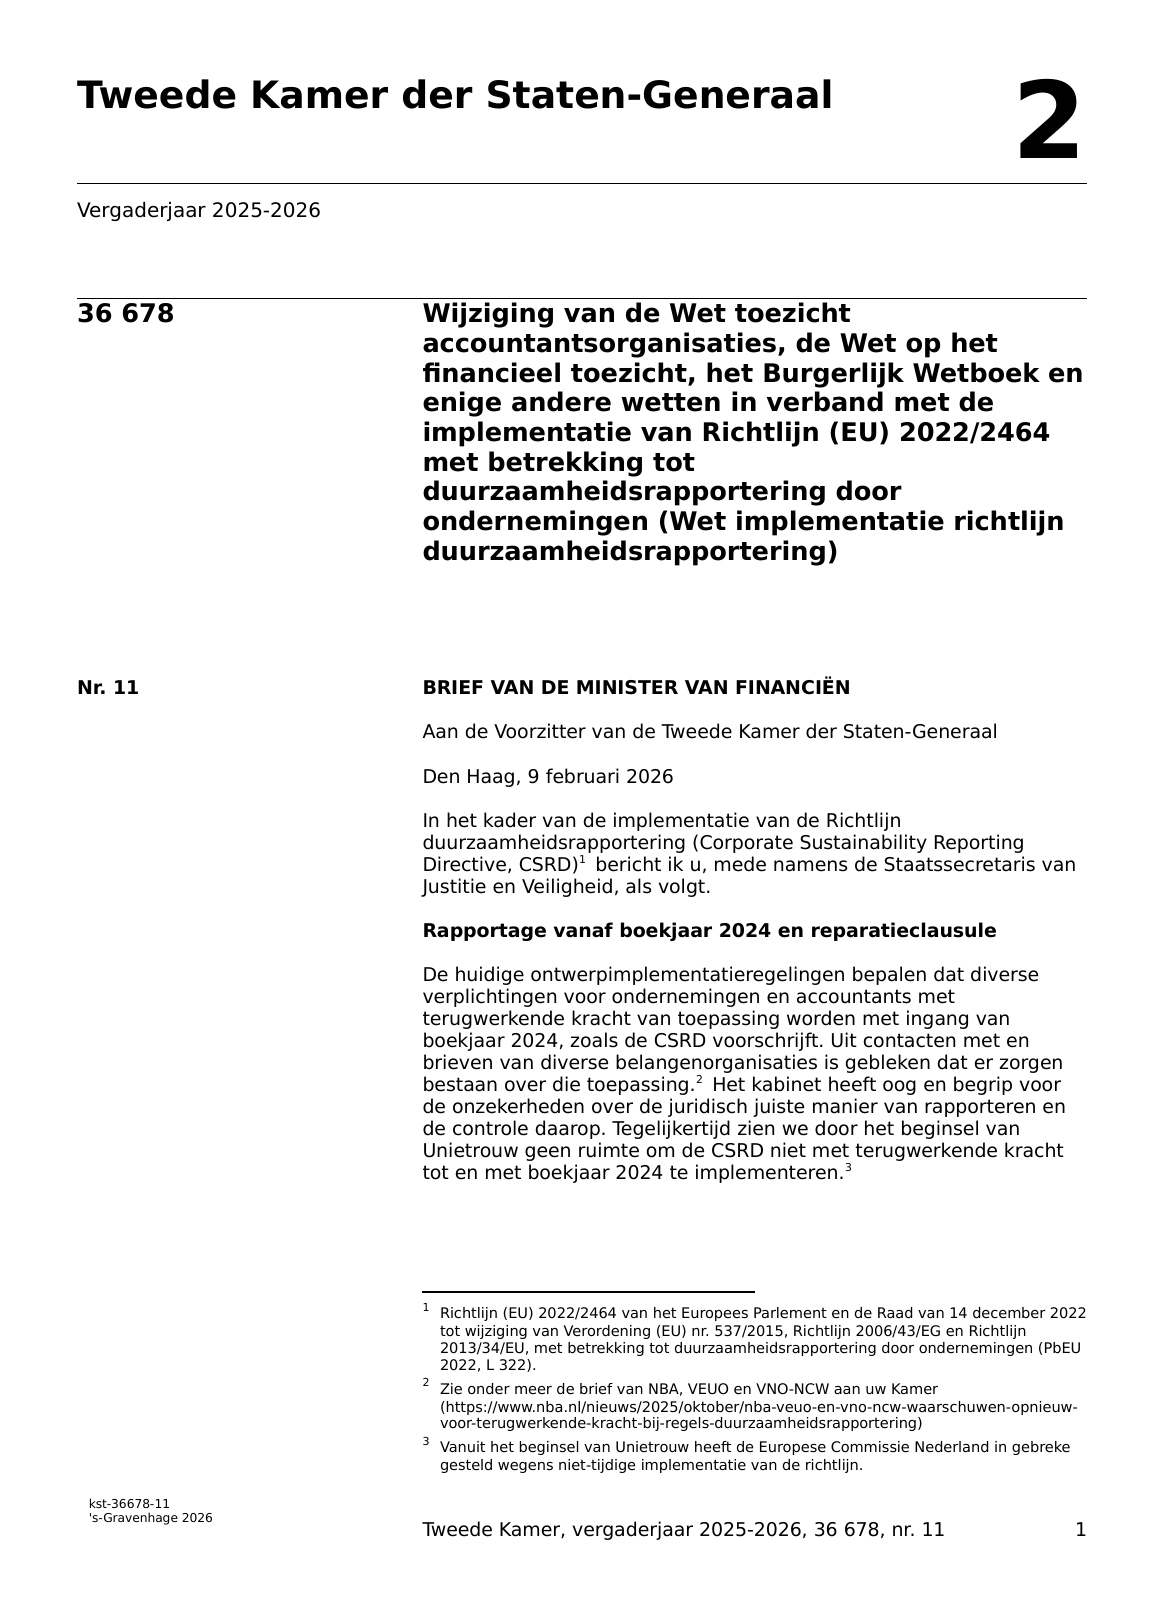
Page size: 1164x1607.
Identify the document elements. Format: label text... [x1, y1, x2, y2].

text kst-36678-11 [88, 1497, 323, 1511]
text Richtlijn (EU) 2022/2464 van het Europees Parlement en de Raad van 14 december 2022 tot wijziging van Verordening (EU) nr. 537/2015, Richtlijn 2006/43/EG en Richtlijn 2013/34/EU, met betrekking tot duurzaamheidsrapportering door ondernemingen (PbEU 2022, L 322). [422, 1301, 1087, 1374]
text In het kader van de implementatie van de Richtlijn duurzaamheidsrapportering (Corporate Sustainability Reporting Directive, CSRD) bericht ik u, mede namens de Staatssecretaris van Justitie en Veiligheid, als volgt. [422, 810, 1087, 898]
table_cell Vergaderjaar 2025-2026 [77, 184, 1087, 298]
table_header Tweede Kamer der Staten-Generaal [77, 59, 886, 183]
text Aan de Voorzitter van de Tweede Kamer der Staten-Generaal [422, 721, 1087, 743]
text Den Haag, 9 februari 2026 [422, 766, 1087, 787]
subtitle 36 678 Wijziging van de Wet toezicht accountantsorganisaties, de Wet op het financieel toezicht, het Burgerlijk Wetboek en enige andere wetten in verband met de implementatie van Richtlijn (EU) 2022/2464 met betrekking tot duurzaamheidsrapportering door ondernemingen (Wet implementatie richtlijn duurzaamheidsrapportering) [77, 299, 1087, 566]
text De huidige ontwerpimplementatieregelingen bepalen dat diverse verplichtingen voor ondernemingen en accountants met terugwerkende kracht van toepassing worden met ingang van boekjaar 2024, zoals de CSRD voorschrijft. Uit contacten met en brieven van diverse belangenorganisaties is gebleken dat er zorgen bestaan over die toepassing. Het kabinet heeft oog en begrip voor de onzekerheden over de juridisch juiste manier van rapporteren en de controle daarop. Tegelijkertijd zien we door het beginsel van Unietrouw geen ruimte om de CSRD niet met terugwerkende kracht tot en met boekjaar 2024 te implementeren. [422, 964, 1087, 1184]
subtitle Nr. 11 BRIEF VAN DE MINISTER VAN FINANCIËN [77, 677, 1087, 699]
subtitle Rapportage vanaf boekjaar 2024 en reparatieclausule [422, 920, 1087, 942]
text Zie onder meer de brief van NBA, VEUO en VNO-NCW aan uw Kamer (https://www.nba.nl/nieuws/2025/oktober/nba-veuo-en-vno-ncw-waarschuwen-opnieuw-voor-terugwerkende-kracht-bij-regels-duurzaamheidsrapportering) [422, 1377, 1087, 1432]
text 's-Gravenhage 2026 [88, 1511, 323, 1525]
table_header 2 [886, 59, 1087, 183]
text Vanuit het beginsel van Unietrouw heeft de Europese Commissie Nederland in gebreke gesteld wegens niet-tijdige implementatie van de richtlijn. [422, 1435, 1087, 1474]
